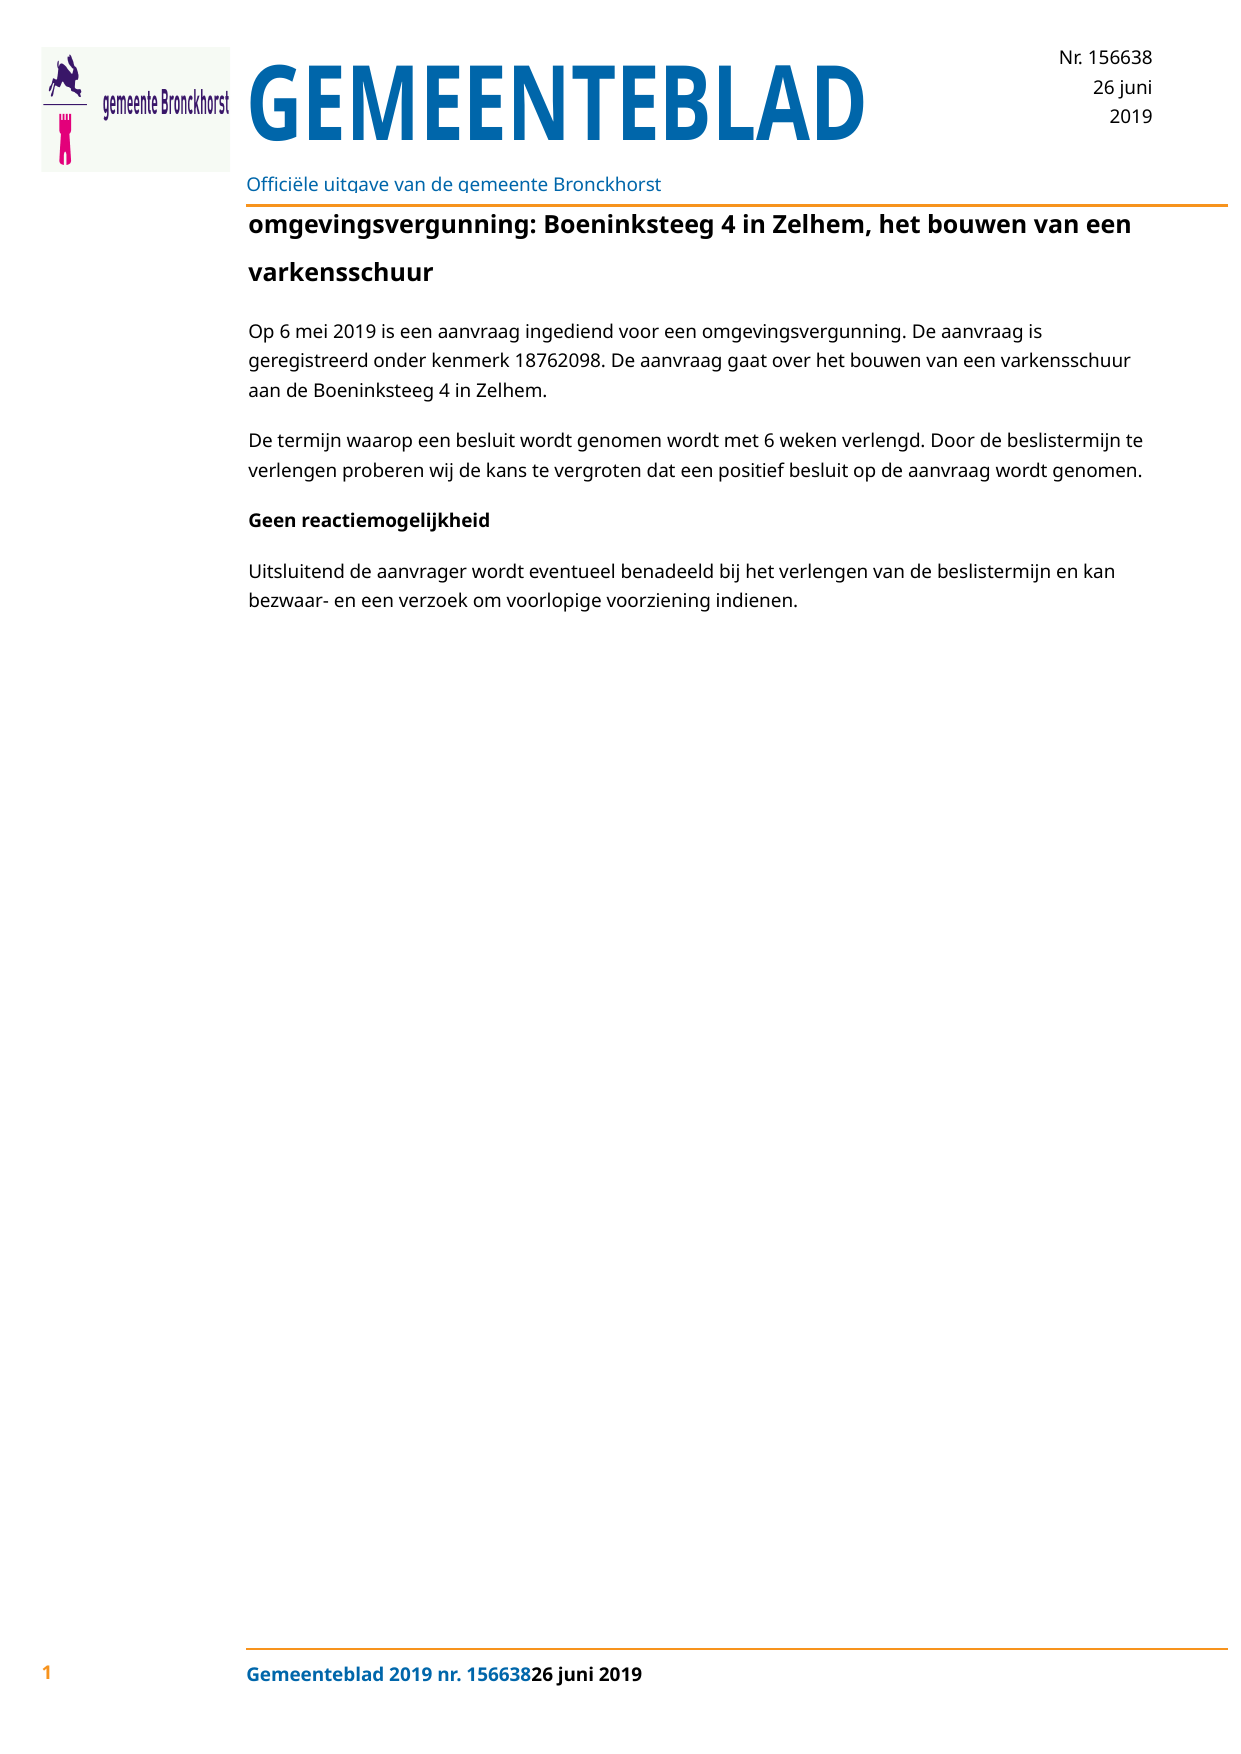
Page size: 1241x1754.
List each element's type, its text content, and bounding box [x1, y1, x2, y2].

text omgevingsvergunning: Boeninksteeg 4 in Zelhem, het bouwen van een varkensschuur [248, 207, 1152, 288]
text Uitsluitend de aanvrager wordt eventueel benadeeld bij het verlengen van de beslistermijn en kan bezwaar- en een verzoek om voorlopige voorziening indienen. [248, 558, 1152, 613]
picture [41, 47, 231, 172]
text Op 6 mei 2019 is een aanvraag ingediend voor een omgevingsvergunning. De aanvraag is geregistreerd onder kenmerk 18762098. De aanvraag gaat over het bouwen van een varkensschuur aan de Boeninksteeg 4 in Zelhem. [248, 318, 1152, 403]
text De termijn waarop een besluit wordt genomen wordt met 6 weken verlengd. Door de beslistermijn te verlengen proberen wij de kans te vergroten dat een positief besluit op de aanvraag wordt genomen. [248, 427, 1152, 483]
text Geen reactiemogelijkheid [248, 507, 1152, 533]
